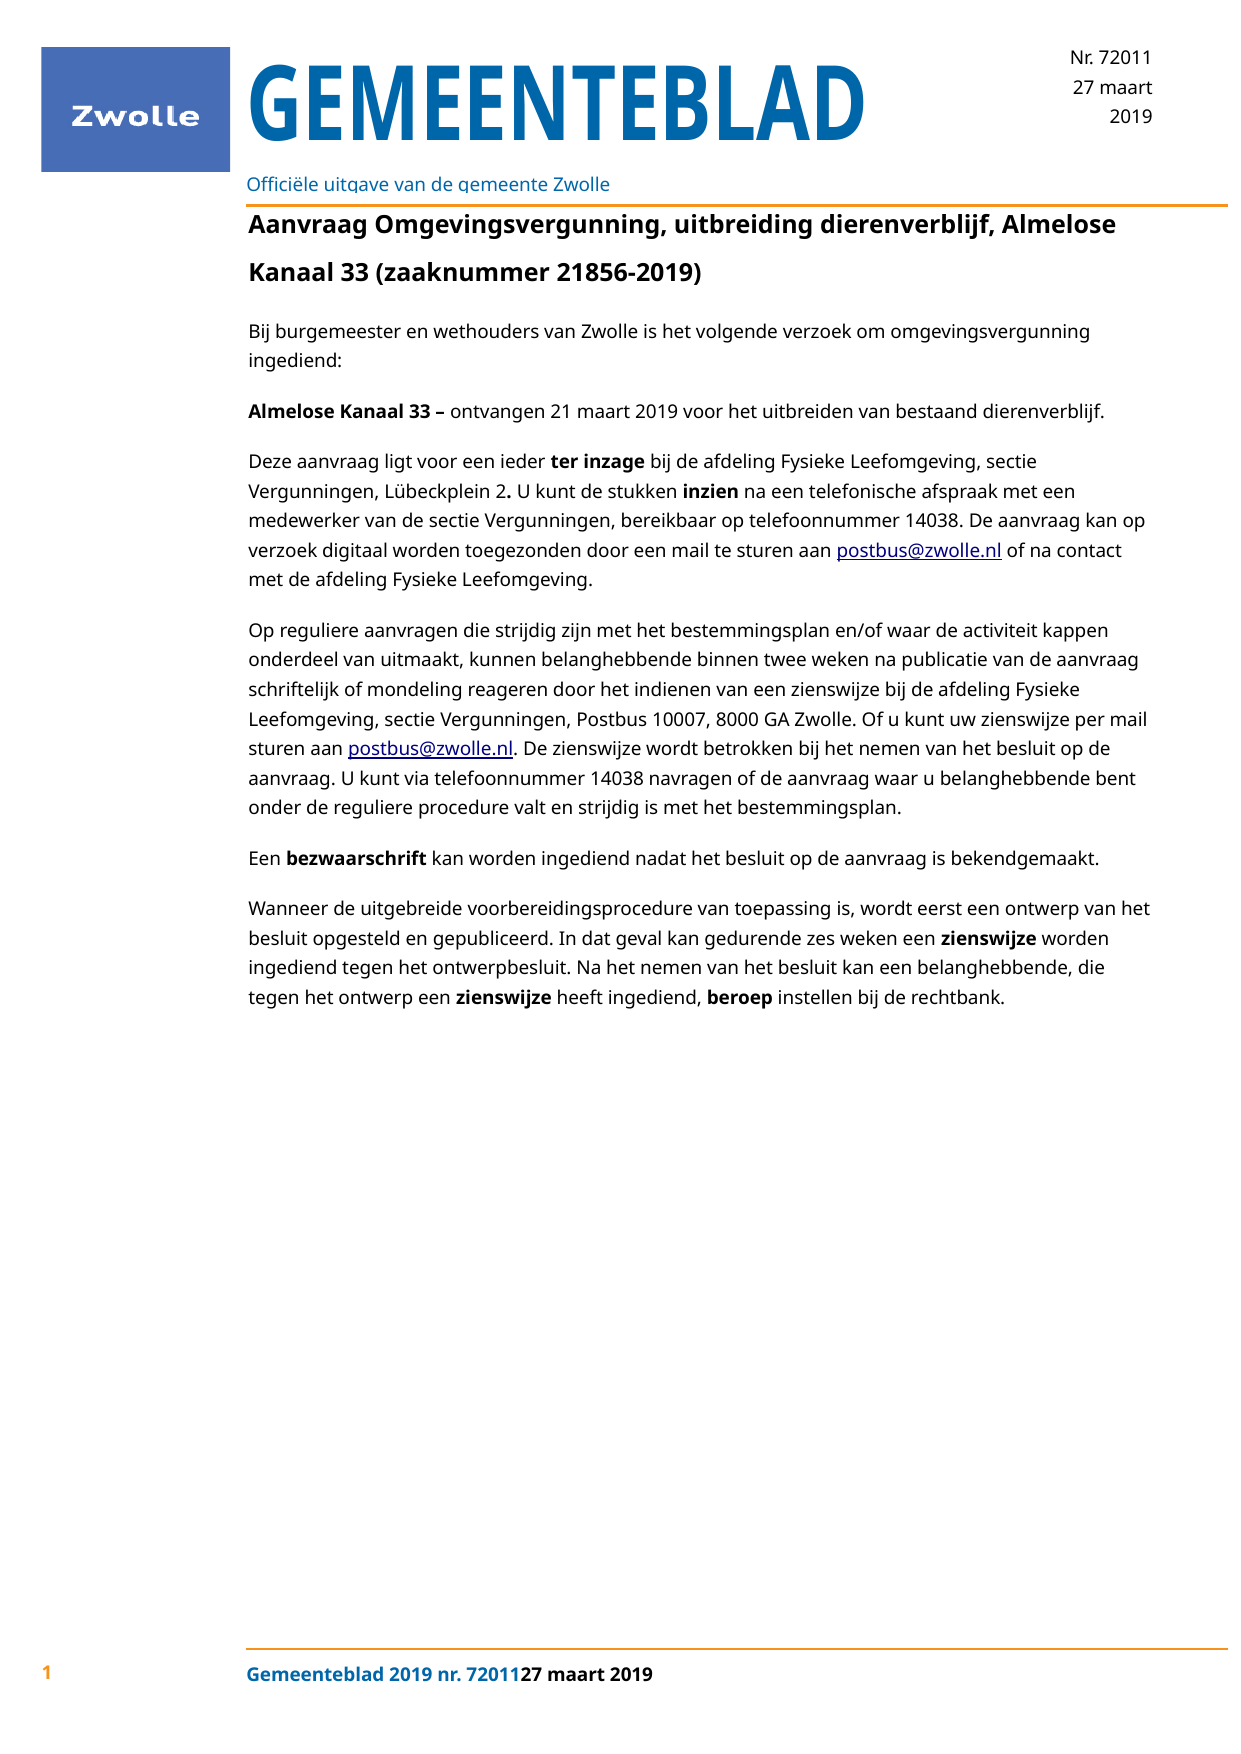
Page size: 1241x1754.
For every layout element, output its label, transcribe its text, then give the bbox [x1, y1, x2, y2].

text Almelose Kanaal 33 – ontvangen 21 maart 2019 voor het uitbreiden van bestaand dierenverblijf. [248, 398, 1152, 424]
text Wanneer de uitgebreide voorbereidingsprocedure van toepassing is, wordt eerst een ontwerp van het besluit opgesteld en gepubliceerd. In dat geval kan gedurende zes weken een zienswijze worden ingediend tegen het ontwerpbesluit. Na het nemen van het besluit kan een belanghebbende, die tegen het ontwerp een zienswijze heeft ingediend, beroep instellen bij de rechtbank. [248, 895, 1152, 1010]
text Deze aanvraag ligt voor een ieder ter inzage bij de afdeling Fysieke Leefomgeving, sectie Vergunningen, Lübeckplein 2. U kunt de stukken inzien na een telefonische afspraak met een medewerker van de sectie Vergunningen, bereikbaar op telefoonnummer 14038. De aanvraag kan op verzoek digitaal worden toegezonden door een mail te sturen aan postbus@zwolle.nl of na contact met de afdeling Fysieke Leefomgeving. [248, 448, 1152, 592]
text Aanvraag Omgevingsvergunning, uitbreiding dierenverblijf, Almelose Kanaal 33 (zaaknummer 21856-2019) [248, 207, 1152, 288]
text Een bezwaarschrift kan worden ingediend nadat het besluit op de aanvraag is bekendgemaakt. [248, 845, 1152, 871]
picture [41, 47, 231, 172]
text Bij burgemeester en wethouders van Zwolle is het volgende verzoek om omgevingsvergunning ingediend: [248, 318, 1152, 373]
text Op reguliere aanvragen die strijdig zijn met het bestemmingsplan en/of waar de activiteit kappen onderdeel van uitmaakt, kunnen belanghebbende binnen twee weken na publicatie van de aanvraag schriftelijk of mondeling reageren door het indienen van een zienswijze bij de afdeling Fysieke Leefomgeving, sectie Vergunningen, Postbus 10007, 8000 GA Zwolle. Of u kunt uw zienswijze per mail sturen aan postbus@zwolle.nl. De zienswijze wordt betrokken bij het nemen van het besluit op de aanvraag. U kunt via telefoonnummer 14038 navragen of de aanvraag waar u belanghebbende bent onder de reguliere procedure valt en strijdig is met het bestemmingsplan. [248, 617, 1152, 820]
